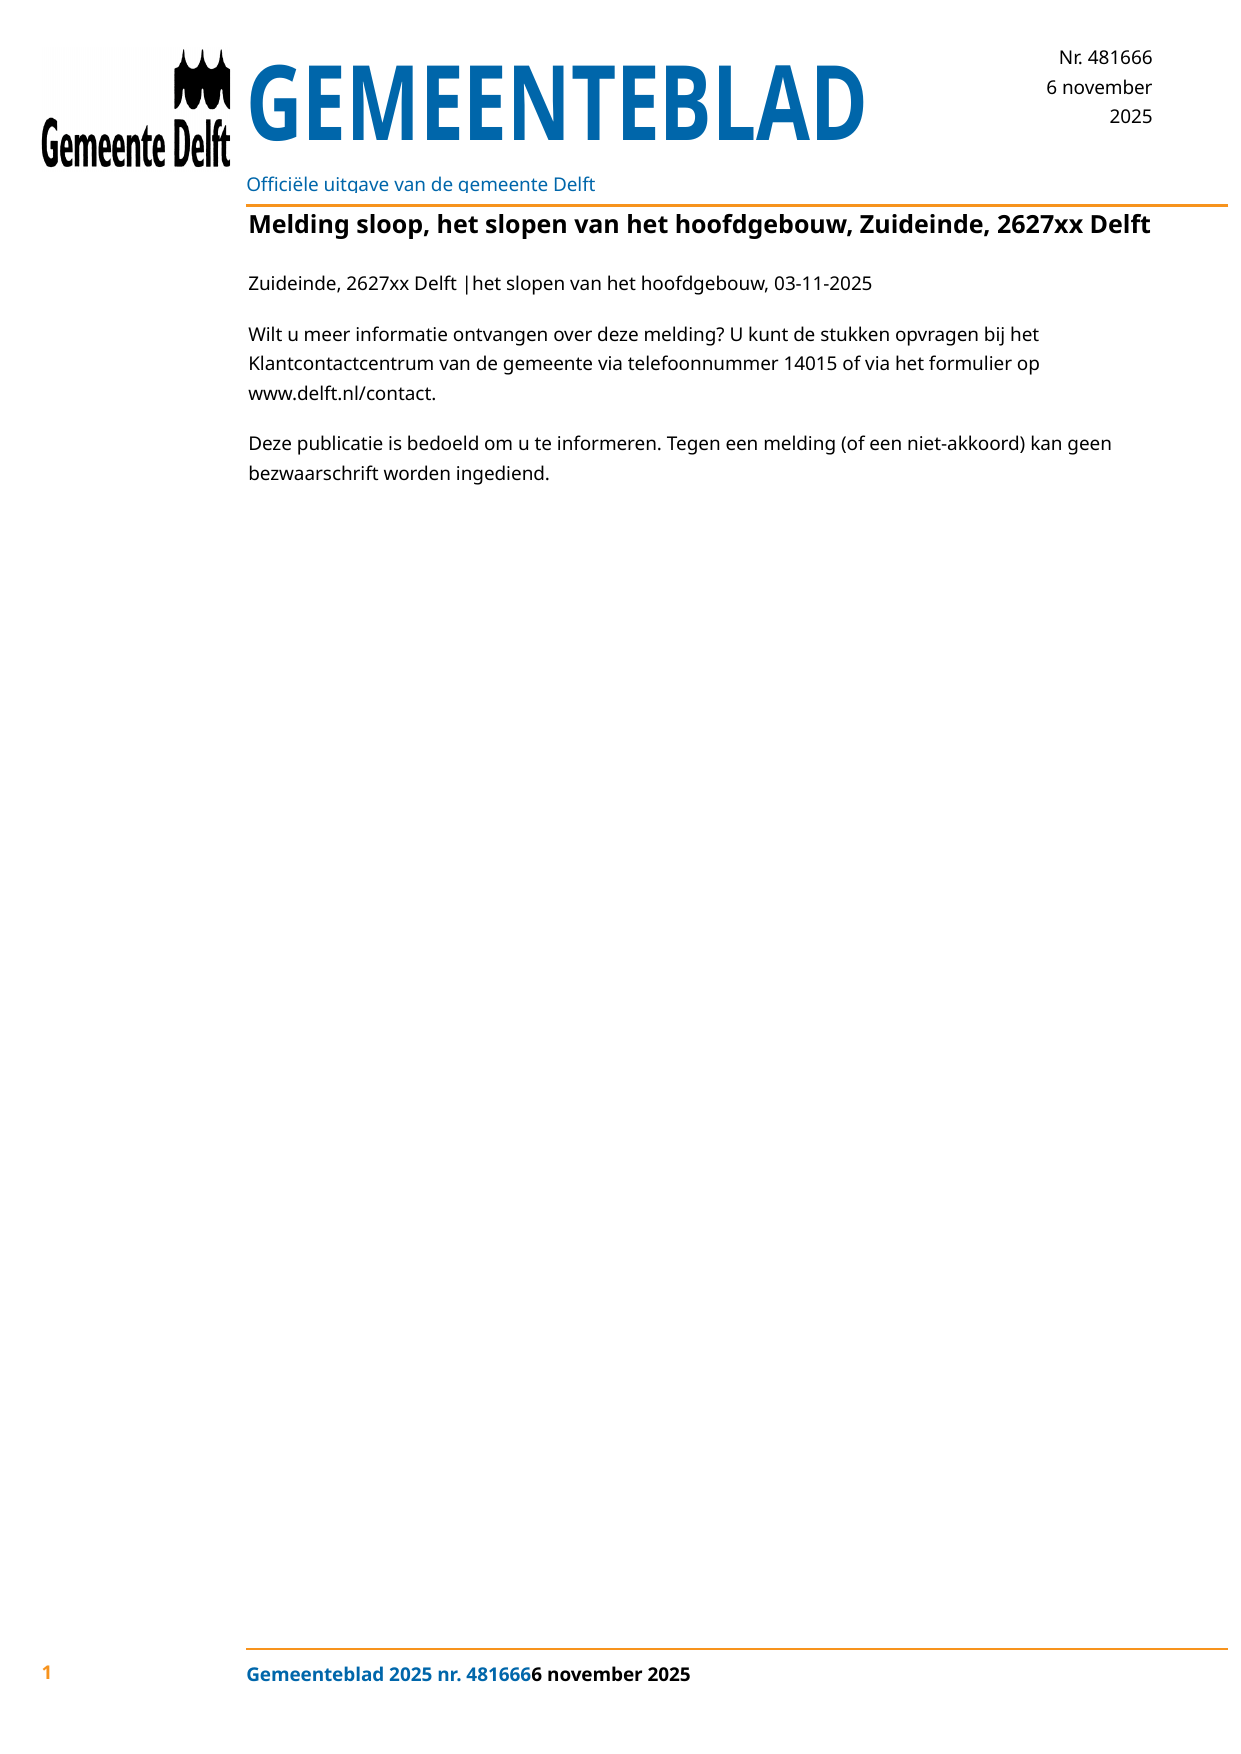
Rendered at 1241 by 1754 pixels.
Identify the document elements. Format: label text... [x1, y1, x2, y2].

text Melding sloop, het slopen van het hoofdgebouw, Zuideinde, 2627xx Delft [248, 207, 1152, 241]
text Wilt u meer informatie ontvangen over deze melding? U kunt de stukken opvragen bij het Klantcontactcentrum van de gemeente via telefoonnummer 14015 of via het formulier op www.delft.nl/contact. [248, 321, 1152, 406]
text Deze publicatie is bedoeld om u te informeren. Tegen een melding (of een niet-akkoord) kan geen bezwaarschrift worden ingediend. [248, 430, 1152, 486]
text Zuideinde, 2627xx Delft |het slopen van het hoofdgebouw, 03-11-2025 [248, 270, 1152, 296]
picture [41, 47, 231, 172]
